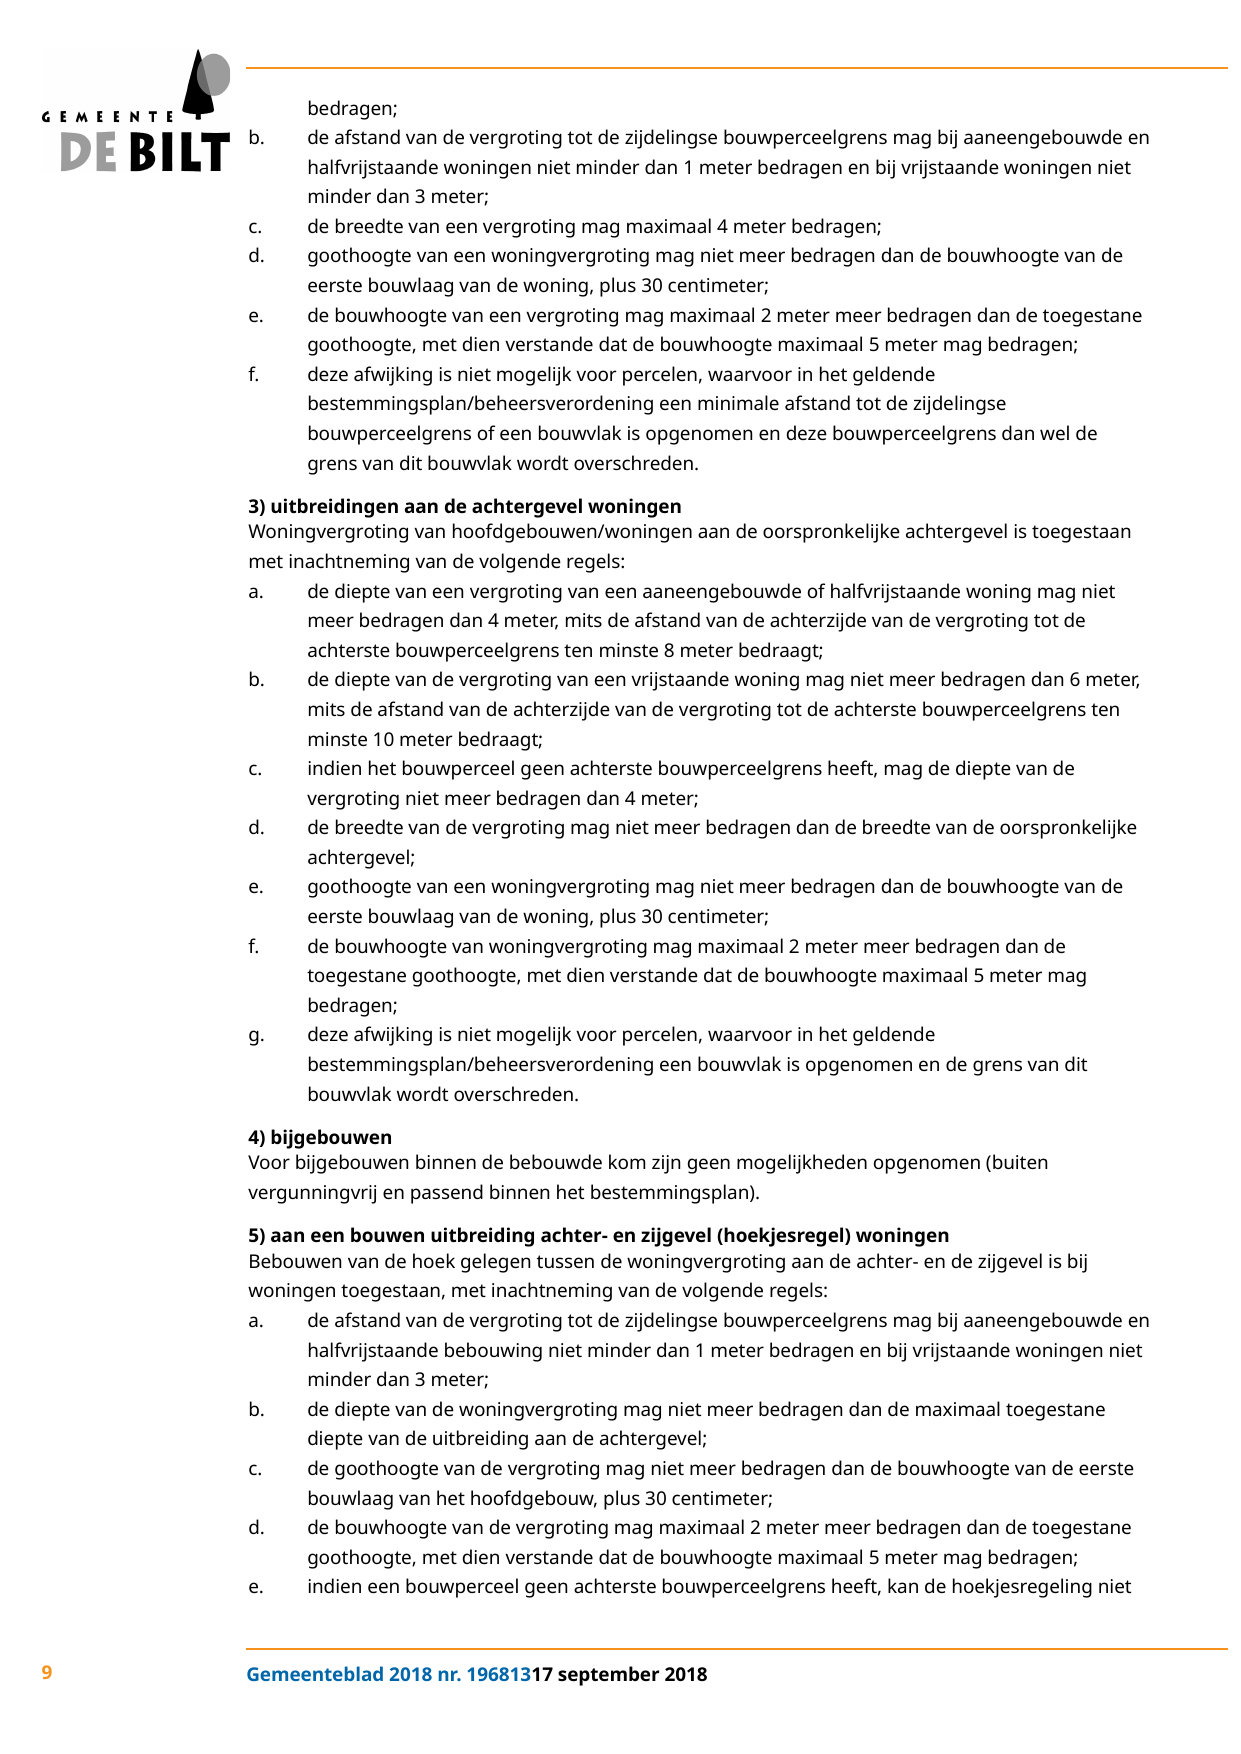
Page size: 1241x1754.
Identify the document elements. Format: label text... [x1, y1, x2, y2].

text 3) uitbreidingen aan de achtergevel woningen [248, 493, 1152, 519]
list de breedte van de vergroting mag niet meer bedragen dan de breedte van de oorspronkelijke achtergevel; [248, 814, 1152, 870]
list de diepte van de vergroting van een vrijstaande woning mag niet meer bedragen dan 6 meter, mits de afstand van de achterzijde van de vergroting tot de achterste bouwperceelgrens ten minste 10 meter bedraagt; [248, 667, 1152, 751]
text 5) aan een bouwen uitbreiding achter- en zijgevel (hoekjesregel) woningen [248, 1222, 1152, 1248]
list indien een bouwperceel geen achterste bouwperceelgrens heeft, kan de hoekjesregeling niet [248, 1573, 1152, 1599]
list deze afwijking is niet mogelijk voor percelen, waarvoor in het geldende bestemmingsplan/beheersverordening een bouwvlak is opgenomen en de grens van dit bouwvlak wordt overschreden. [248, 1022, 1152, 1106]
list goothoogte van een woningvergroting mag niet meer bedragen dan de bouwhoogte van de eerste bouwlaag van de woning, plus 30 centimeter; [248, 874, 1152, 929]
list de bouwhoogte van woningvergroting mag maximaal 2 meter meer bedragen dan de toegestane goothoogte, met dien verstande dat de bouwhoogte maximaal 5 meter mag bedragen; [248, 933, 1152, 1018]
list de diepte van een vergroting van een aaneengebouwde of halfvrijstaande woning mag niet meer bedragen dan 4 meter, mits de afstand van de achterzijde van de vergroting tot de achterste bouwperceelgrens ten minste 8 meter bedraagt; [248, 578, 1152, 663]
list de goothoogte van de vergroting mag niet meer bedragen dan de bouwhoogte van de eerste bouwlaag van het hoofdgebouw, plus 30 centimeter; [248, 1455, 1152, 1510]
list de afstand van de vergroting tot de zijdelingse bouwperceelgrens mag bij aaneengebouwde en halfvrijstaande bebouwing niet minder dan 1 meter bedragen en bij vrijstaande woningen niet minder dan 3 meter; [248, 1307, 1152, 1392]
list de diepte van de woningvergroting mag niet meer bedragen dan de maximaal toegestane diepte van de uitbreiding aan de achtergevel; [248, 1396, 1152, 1451]
list bedragen; [248, 95, 1152, 121]
text 4) bijgebouwen [248, 1124, 1152, 1149]
list de afstand van de vergroting tot de zijdelingse bouwperceelgrens mag bij aaneengebouwde en halfvrijstaande woningen niet minder dan 1 meter bedragen en bij vrijstaande woningen niet minder dan 3 meter; [248, 124, 1152, 209]
list de bouwhoogte van een vergroting mag maximaal 2 meter meer bedragen dan de toegestane goothoogte, met dien verstande dat de bouwhoogte maximaal 5 meter mag bedragen; [248, 302, 1152, 357]
list de breedte van een vergroting mag maximaal 4 meter bedragen; [248, 213, 1152, 239]
list goothoogte van een woningvergroting mag niet meer bedragen dan de bouwhoogte van de eerste bouwlaag van de woning, plus 30 centimeter; [248, 243, 1152, 298]
picture [41, 47, 231, 172]
list indien het bouwperceel geen achterste bouwperceelgrens heeft, mag de diepte van de vergroting niet meer bedragen dan 4 meter; [248, 755, 1152, 811]
text Woningvergroting van hoofdgebouwen/woningen aan de oorspronkelijke achtergevel is toegestaan met inachtneming van de volgende regels: [248, 519, 1152, 574]
text Voor bijgebouwen binnen de bebouwde kom zijn geen mogelijkheden opgenomen (buiten vergunningvrij en passend binnen het bestemmingsplan). [248, 1149, 1152, 1205]
text Bebouwen van de hoek gelegen tussen de woningvergroting aan de achter- en de zijgevel is bij woningen toegestaan, met inachtneming van de volgende regels: [248, 1248, 1152, 1303]
list deze afwijking is niet mogelijk voor percelen, waarvoor in het geldende bestemmingsplan/beheersverordening een minimale afstand tot de zijdelingse bouwperceelgrens of een bouwvlak is opgenomen en deze bouwperceelgrens dan wel de grens van dit bouwvlak wordt overschreden. [248, 361, 1152, 476]
list de bouwhoogte van de vergroting mag maximaal 2 meter meer bedragen dan de toegestane goothoogte, met dien verstande dat de bouwhoogte maximaal 5 meter mag bedragen; [248, 1514, 1152, 1569]
